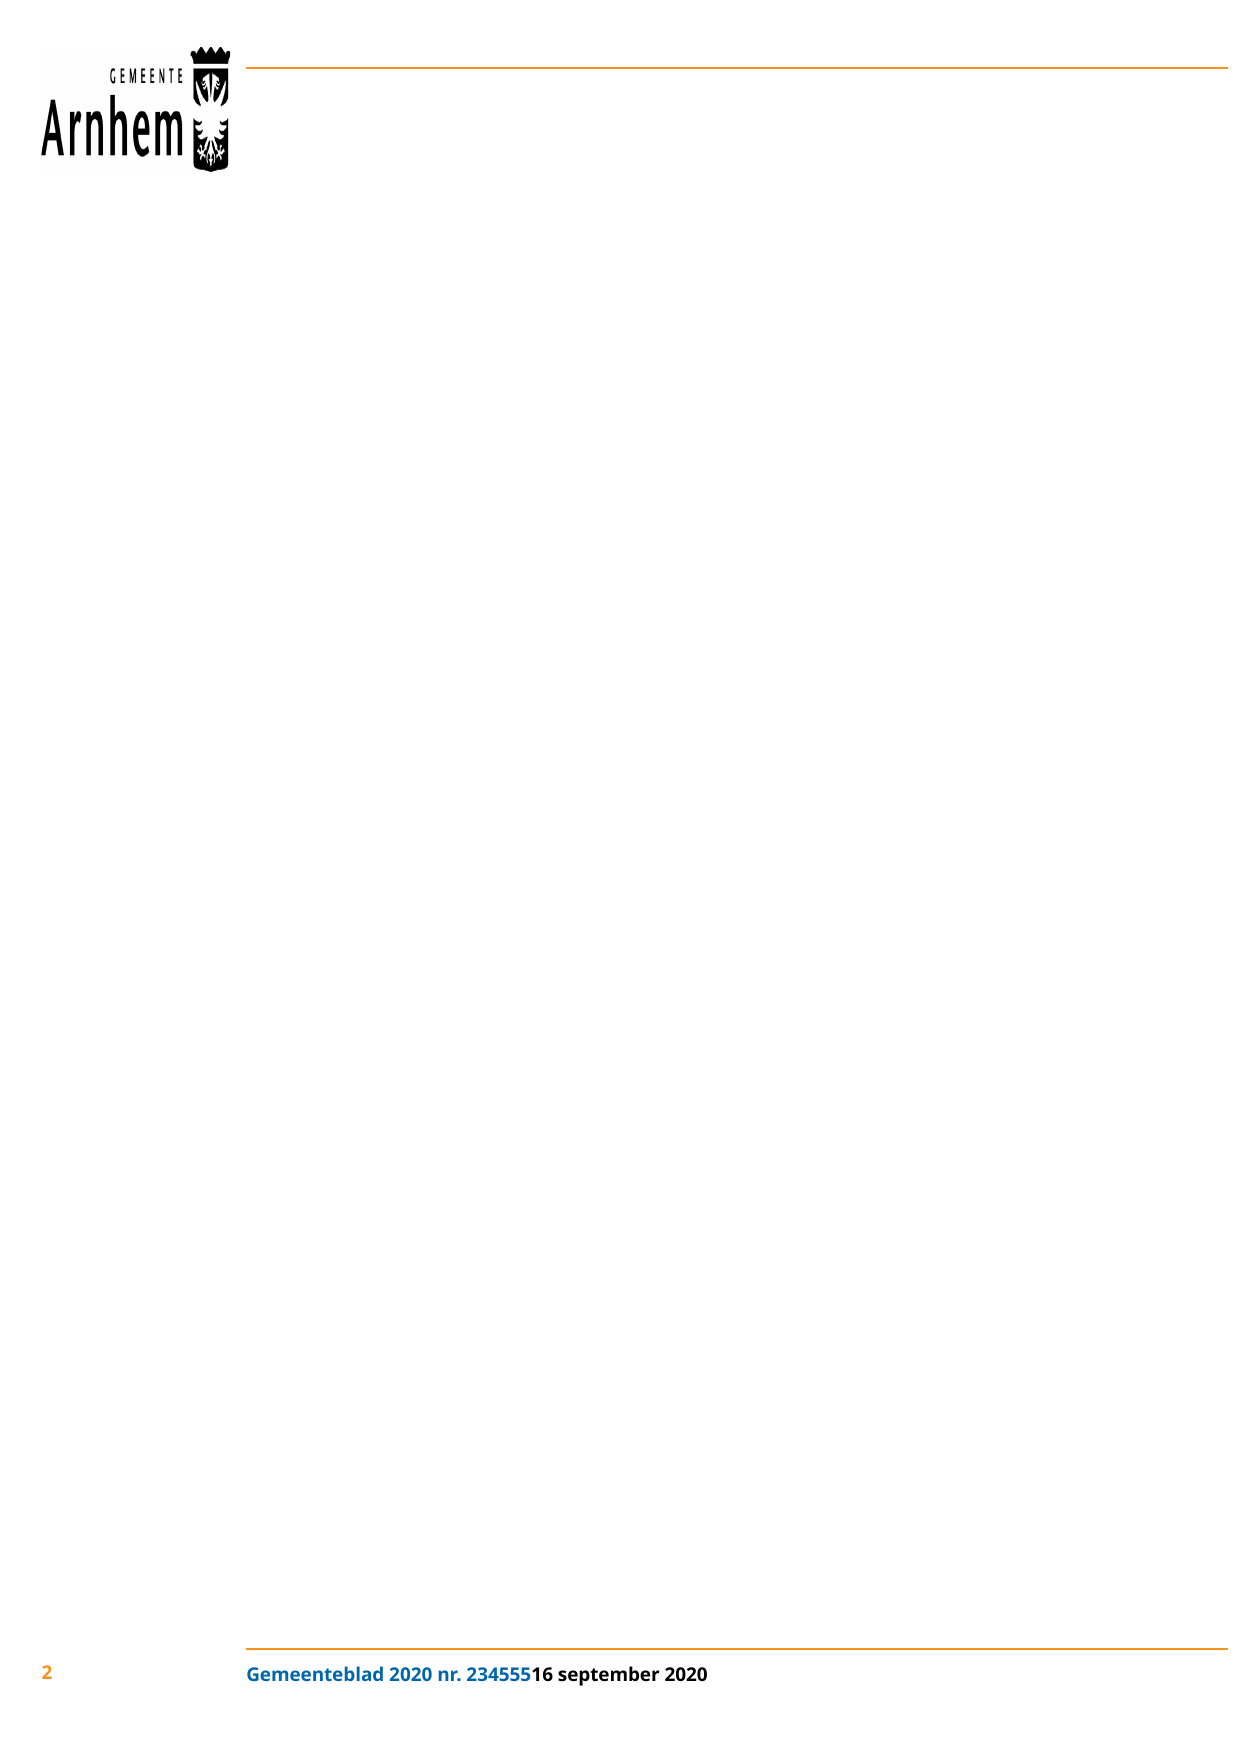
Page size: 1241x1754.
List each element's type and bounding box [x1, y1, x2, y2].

picture [41, 47, 231, 172]
